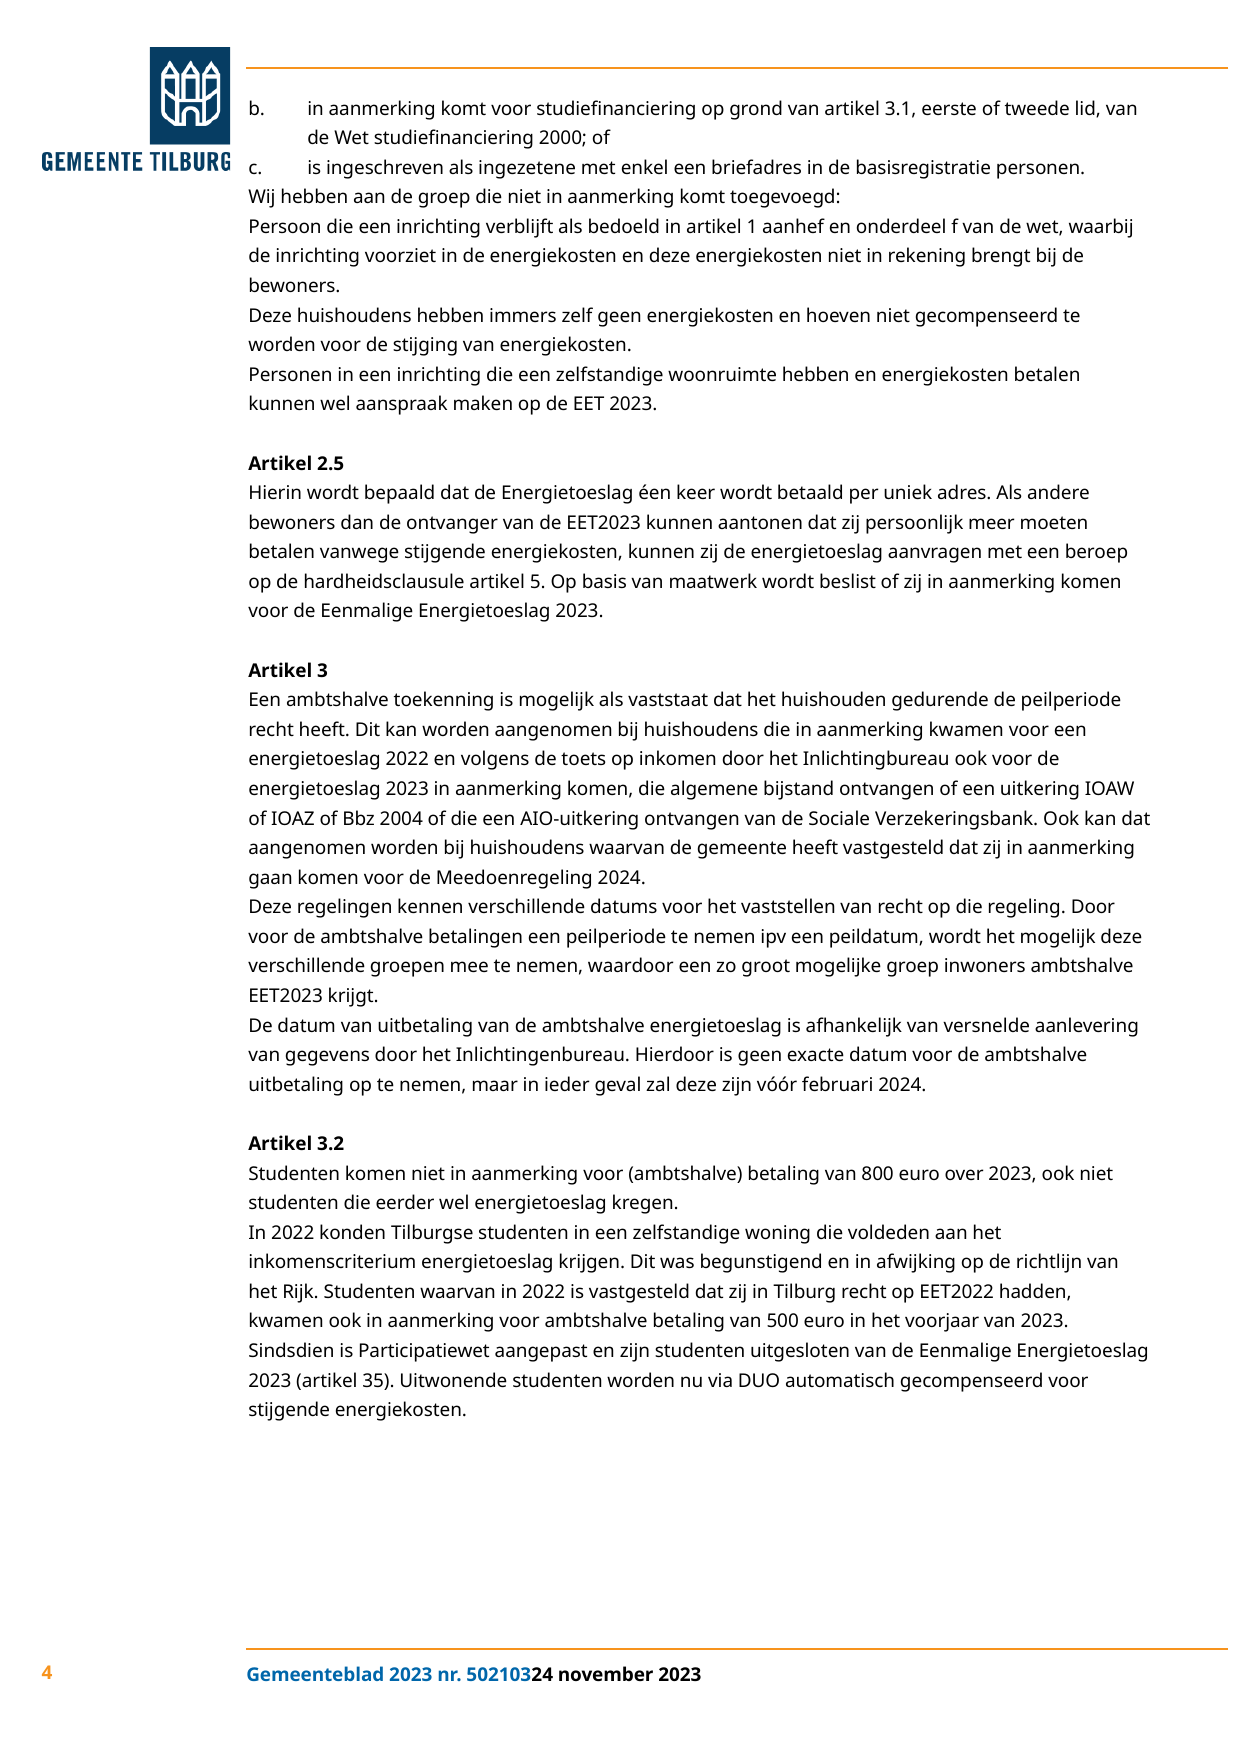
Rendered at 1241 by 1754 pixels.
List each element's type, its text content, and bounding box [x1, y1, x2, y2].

text Artikel 3 [248, 657, 1152, 683]
text Deze huishoudens hebben immers zelf geen energiekosten en hoeven niet gecompenseerd te worden voor de stijging van energiekosten. [248, 302, 1152, 357]
text Artikel 2.5 [248, 450, 1152, 476]
text Hierin wordt bepaald dat de Energietoeslag éen keer wordt betaald per uniek adres. Als andere bewoners dan de ontvanger van de EET2023 kunnen aantonen dat zij persoonlijk meer moeten betalen vanwege stijgende energiekosten, kunnen zij de energietoeslag aanvragen met een beroep op de hardheidsclausule artikel 5. Op basis van maatwerk wordt beslist of zij in aanmerking komen voor de Eenmalige Energietoeslag 2023. [248, 479, 1152, 623]
list is ingeschreven als ingezetene met enkel een briefadres in de basisregistratie personen. [248, 154, 1152, 180]
list in aanmerking komt voor studiefinanciering op grond van artikel 3.1, eerste of tweede lid, van de Wet studiefinanciering 2000; of [248, 95, 1152, 150]
text Deze regelingen kennen verschillende datums voor het vaststellen van recht op die regeling. Door voor de ambtshalve betalingen een peilperiode te nemen ipv een peildatum, wordt het mogelijk deze verschillende groepen mee te nemen, waardoor een zo groot mogelijke groep inwoners ambtshalve EET2023 krijgt. [248, 893, 1152, 1008]
text Studenten komen niet in aanmerking voor (ambtshalve) betaling van 800 euro over 2023, ook niet studenten die eerder wel energietoeslag kregen. [248, 1160, 1152, 1215]
text Een ambtshalve toekenning is mogelijk als vaststaat dat het huishouden gedurende de peilperiode recht heeft. Dit kan worden aangenomen bij huishoudens die in aanmerking kwamen voor een energietoeslag 2022 en volgens de toets op inkomen door het Inlichtingbureau ook voor de energietoeslag 2023 in aanmerking komen, die algemene bijstand ontvangen of een uitkering IOAW of IOAZ of Bbz 2004 of die een AIO-uitkering ontvangen van de Sociale Verzekeringsbank. Ook kan dat aangenomen worden bij huishoudens waarvan de gemeente heeft vastgesteld dat zij in aanmerking gaan komen voor de Meedoenregeling 2024. [248, 686, 1152, 890]
picture [41, 47, 231, 172]
text Artikel 3.2 [248, 1130, 1152, 1156]
text In 2022 konden Tilburgse studenten in een zelfstandige woning die voldeden aan het inkomenscriterium energietoeslag krijgen. Dit was begunstigend en in afwijking op de richtlijn van het Rijk. Studenten waarvan in 2022 is vastgesteld dat zij in Tilburg recht op EET2022 hadden, kwamen ook in aanmerking voor ambtshalve betaling van 500 euro in het voorjaar van 2023. Sindsdien is Participatiewet aangepast en zijn studenten uitgesloten van de Eenmalige Energietoeslag 2023 (artikel 35). Uitwonende studenten worden nu via DUO automatisch gecompenseerd voor stijgende energiekosten. [248, 1219, 1152, 1422]
text Wij hebben aan de groep die niet in aanmerking komt toegevoegd: [248, 183, 1152, 209]
text Persoon die een inrichting verblijft als bedoeld in artikel 1 aanhef en onderdeel f van de wet, waarbij de inrichting voorziet in de energiekosten en deze energiekosten niet in rekening brengt bij de bewoners. [248, 213, 1152, 298]
text De datum van uitbetaling van de ambtshalve energietoeslag is afhankelijk van versnelde aanlevering van gegevens door het Inlichtingenbureau. Hierdoor is geen exacte datum voor de ambtshalve uitbetaling op te nemen, maar in ieder geval zal deze zijn vóór februari 2024. [248, 1012, 1152, 1097]
text Personen in een inrichting die een zelfstandige woonruimte hebben en energiekosten betalen kunnen wel aanspraak maken op de EET 2023. [248, 361, 1152, 416]
